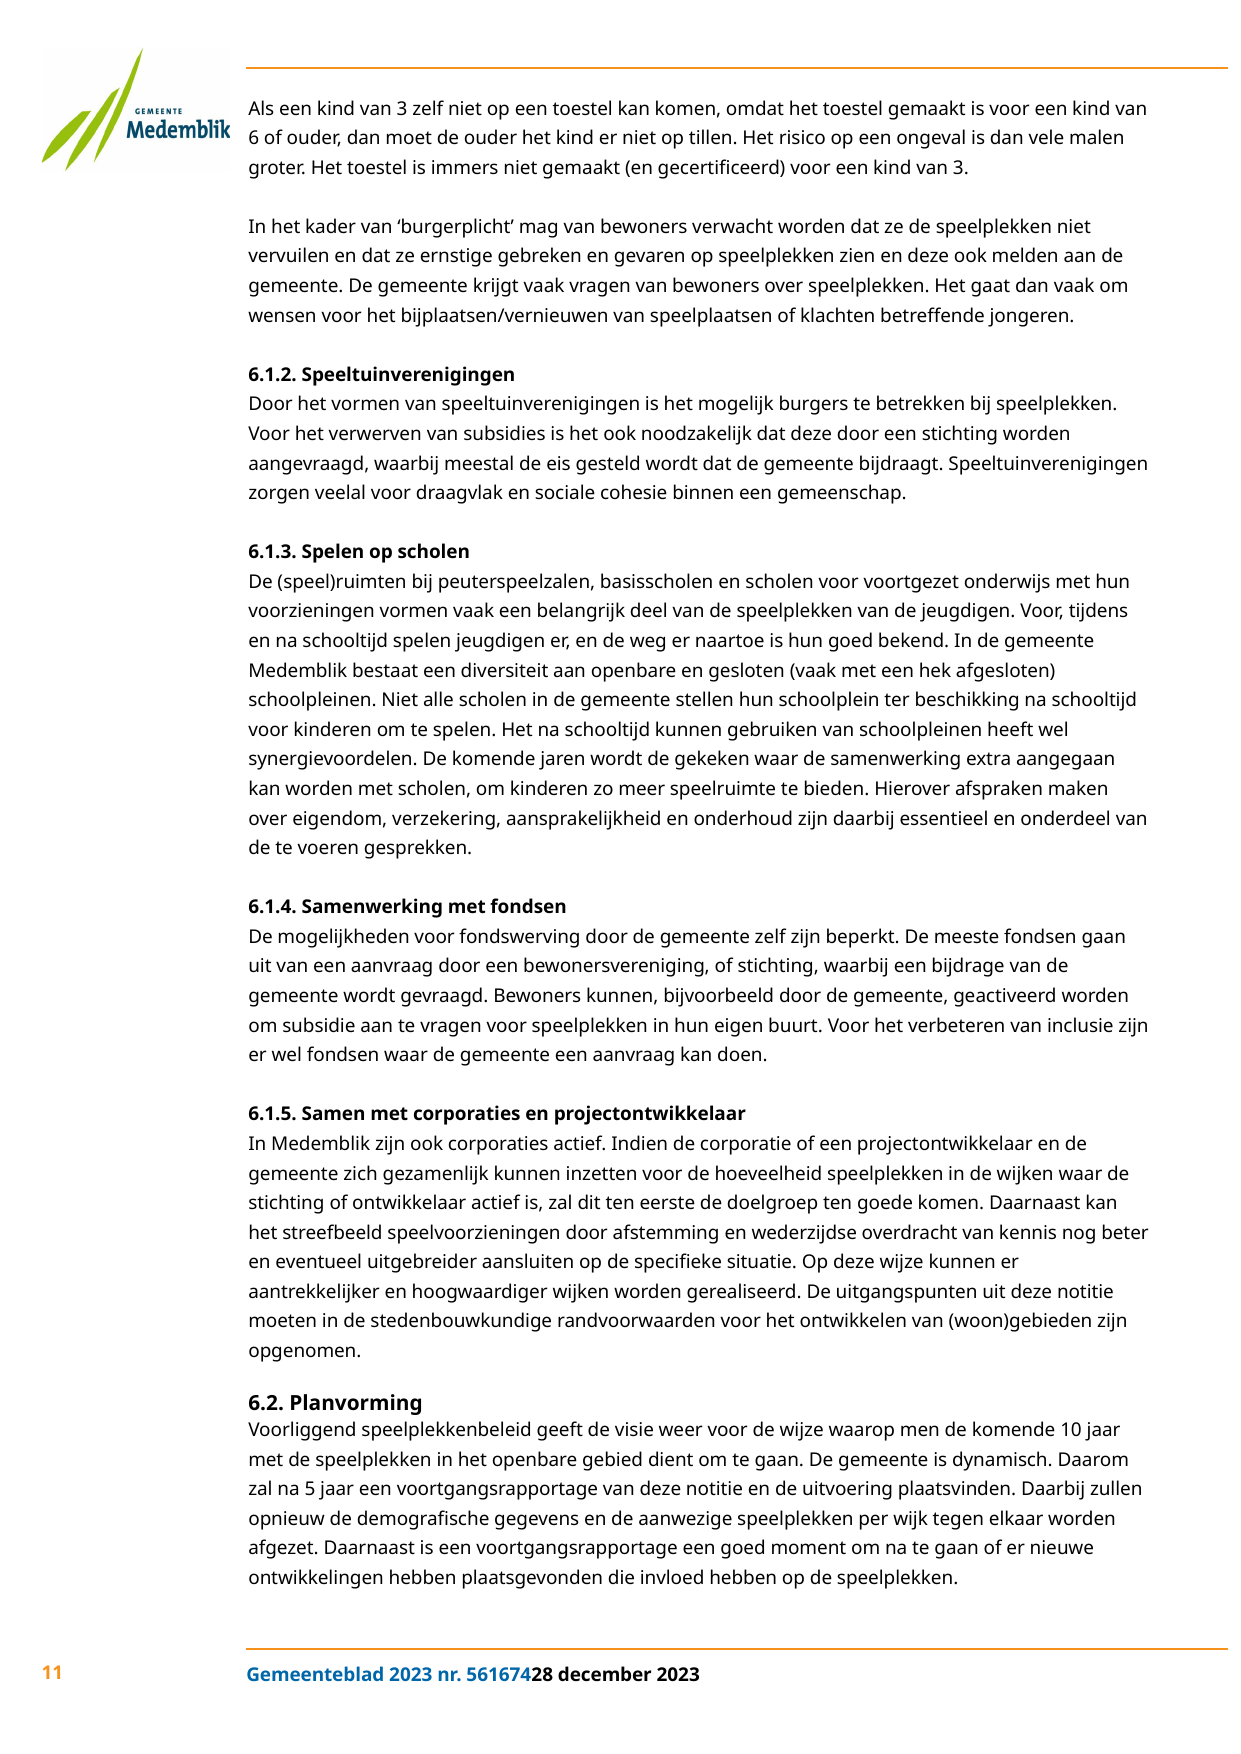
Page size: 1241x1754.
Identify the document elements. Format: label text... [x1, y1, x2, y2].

text 6.1.5. Samen met corporaties en projectontwikkelaar [248, 1101, 1152, 1126]
text In Medemblik zijn ook corporaties actief. Indien de corporatie of een projectontwikkelaar en de gemeente zich gezamenlijk kunnen inzetten voor de hoeveelheid speelplekken in de wijken waar de stichting of ontwikkelaar actief is, zal dit ten eerste de doelgroep ten goede komen. Daarnaast kan het streefbeeld speelvoorzieningen door afstemming en wederzijdse overdracht van kennis nog beter en eventueel uitgebreider aansluiten op de specifieke situatie. Op deze wijze kunnen er aantrekkelijker en hoogwaardiger wijken worden gerealiseerd. De uitgangspunten uit deze notitie moeten in de stedenbouwkundige randvoorwaarden voor het ontwikkelen van (woon)gebieden zijn opgenomen. [248, 1130, 1152, 1363]
text Door het vormen van speeltuinverenigingen is het mogelijk burgers te betrekken bij speelplekken. Voor het verwerven van subsidies is het ook noodzakelijk dat deze door een stichting worden aangevraagd, waarbij meestal de eis gesteld wordt dat de gemeente bijdraagt. Speeltuinverenigingen zorgen veelal voor draagvlak en sociale cohesie binnen een gemeenschap. [248, 391, 1152, 505]
text De mogelijkheden voor fondswerving door de gemeente zelf zijn beperkt. De meeste fondsen gaan uit van een aanvraag door een bewonersvereniging, of stichting, waarbij een bijdrage van de gemeente wordt gevraagd. Bewoners kunnen, bijvoorbeeld door de gemeente, geactiveerd worden om subsidie aan te vragen voor speelplekken in hun eigen buurt. Voor het verbeteren van inclusie zijn er wel fondsen waar de gemeente een aanvraag kan doen. [248, 923, 1152, 1067]
text In het kader van ‘burgerplicht’ mag van bewoners verwacht worden dat ze de speelplekken niet vervuilen en dat ze ernstige gebreken en gevaren op speelplekken zien en deze ook melden aan de gemeente. De gemeente krijgt vaak vragen van bewoners over speelplekken. Het gaat dan vaak om wensen voor het bijplaatsen/vernieuwen van speelplaatsen of klachten betreffende jongeren. [248, 213, 1152, 328]
text Voorliggend speelplekkenbeleid geeft de visie weer voor de wijze waarop men de komende 10 jaar met de speelplekken in het openbare gebied dient om te gaan. De gemeente is dynamisch. Daarom zal na 5 jaar een voortgangsrapportage van deze notitie en de uitvoering plaatsvinden. Daarbij zullen opnieuw de demografische gegevens en de aanwezige speelplekken per wijk tegen elkaar worden afgezet. Daarnaast is een voortgangsrapportage een goed moment om na te gaan of er nieuwe ontwikkelingen hebben plaatsgevonden die invloed hebben op de speelplekken. [248, 1416, 1152, 1590]
text 6.1.4. Samenwerking met fondsen [248, 893, 1152, 919]
text 6.1.3. Spelen op scholen [248, 538, 1152, 564]
text Als een kind van 3 zelf niet op een toestel kan komen, omdat het toestel gemaakt is voor een kind van 6 of ouder, dan moet de ouder het kind er niet op tillen. Het risico op een ongeval is dan vele malen groter. Het toestel is immers niet gemaakt (en gecertificeerd) voor een kind van 3. [248, 95, 1152, 180]
text 6.1.2. Speeltuinverenigingen [248, 361, 1152, 387]
text De (speel)ruimten bij peuterspeelzalen, basisscholen en scholen voor voortgezet onderwijs met hun voorzieningen vormen vaak een belangrijk deel van de speelplekken van de jeugdigen. Voor, tijdens en na schooltijd spelen jeugdigen er, en de weg er naartoe is hun goed bekend. In de gemeente Medemblik bestaat een diversiteit aan openbare en gesloten (vaak met een hek afgesloten) schoolpleinen. Niet alle scholen in de gemeente stellen hun schoolplein ter beschikking na schooltijd voor kinderen om te spelen. Het na schooltijd kunnen gebruiken van schoolpleinen heeft wel synergievoordelen. De komende jaren wordt de gekeken waar de samenwerking extra aangegaan kan worden met scholen, om kinderen zo meer speelruimte te bieden. Hierover afspraken maken over eigendom, verzekering, aansprakelijkheid en onderhoud zijn daarbij essentieel en onderdeel van de te voeren gesprekken. [248, 568, 1152, 860]
picture [41, 47, 231, 172]
text 6.2. Planvorming [248, 1388, 1152, 1416]
